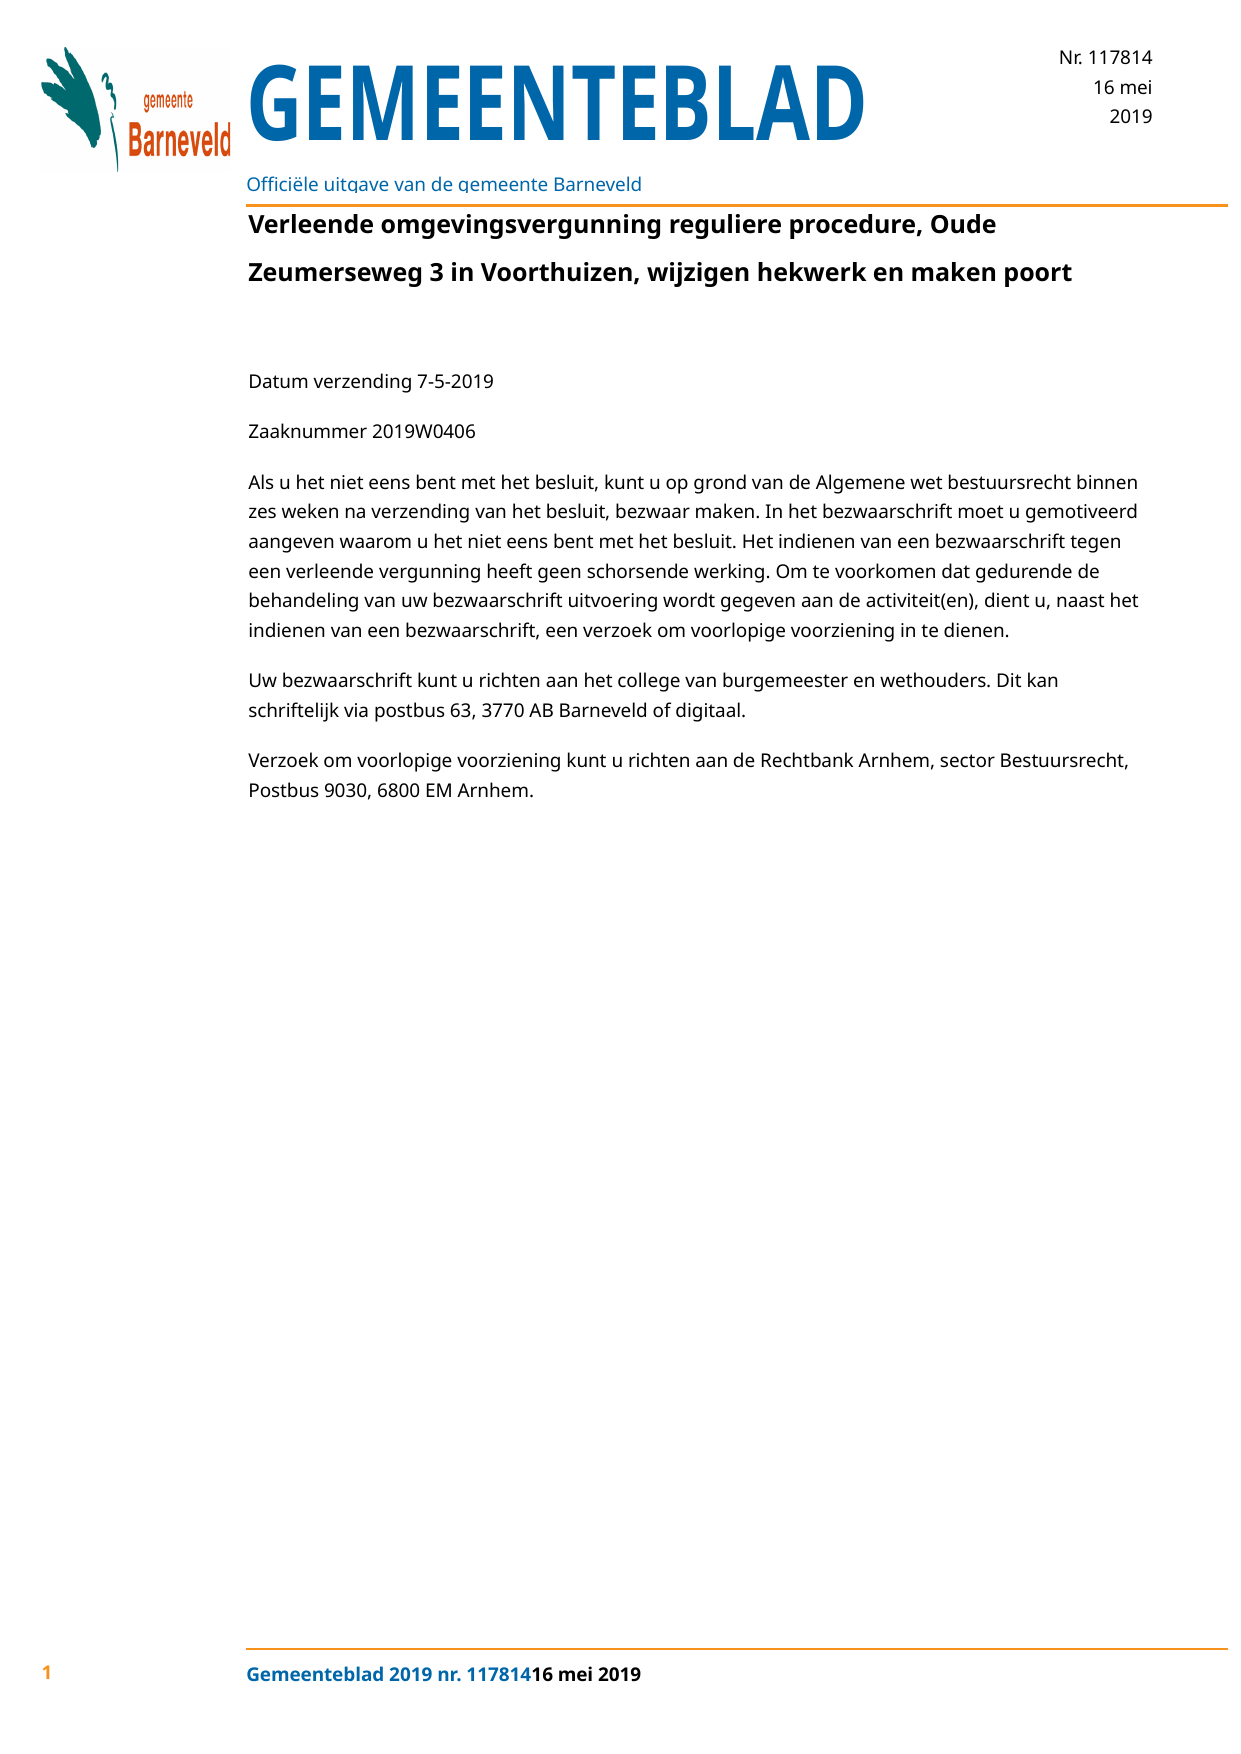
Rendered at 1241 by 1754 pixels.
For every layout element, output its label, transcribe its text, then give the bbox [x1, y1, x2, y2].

text Uw bezwaarschrift kunt u richten aan het college van burgemeester en wethouders. Dit kan schriftelijk via postbus 63, 3770 AB Barneveld of digitaal. [248, 667, 1152, 723]
picture [41, 47, 231, 172]
text Datum verzending 7-5-2019 [248, 368, 1152, 394]
text Als u het niet eens bent met het besluit, kunt u op grond van de Algemene wet bestuursrecht binnen zes weken na verzending van het besluit, bezwaar maken. In het bezwaarschrift moet u gemotiveerd aangeven waarom u het niet eens bent met het besluit. Het indienen van een bezwaarschrift tegen een verleende vergunning heeft geen schorsende werking. Om te voorkomen dat gedurende de behandeling van uw bezwaarschrift uitvoering wordt gegeven aan de activiteit(en), dient u, naast het indienen van een bezwaarschrift, een verzoek om voorlopige voorziening in te dienen. [248, 469, 1152, 643]
text Zaaknummer 2019W0406 [248, 419, 1152, 444]
text Verleende omgevingsvergunning reguliere procedure, Oude Zeumerseweg 3 in Voorthuizen, wijzigen hekwerk en maken poort [248, 207, 1152, 288]
text Verzoek om voorlopige voorziening kunt u richten aan de Rechtbank Arnhem, sector Bestuursrecht, Postbus 9030, 6800 EM Arnhem. [248, 747, 1152, 803]
